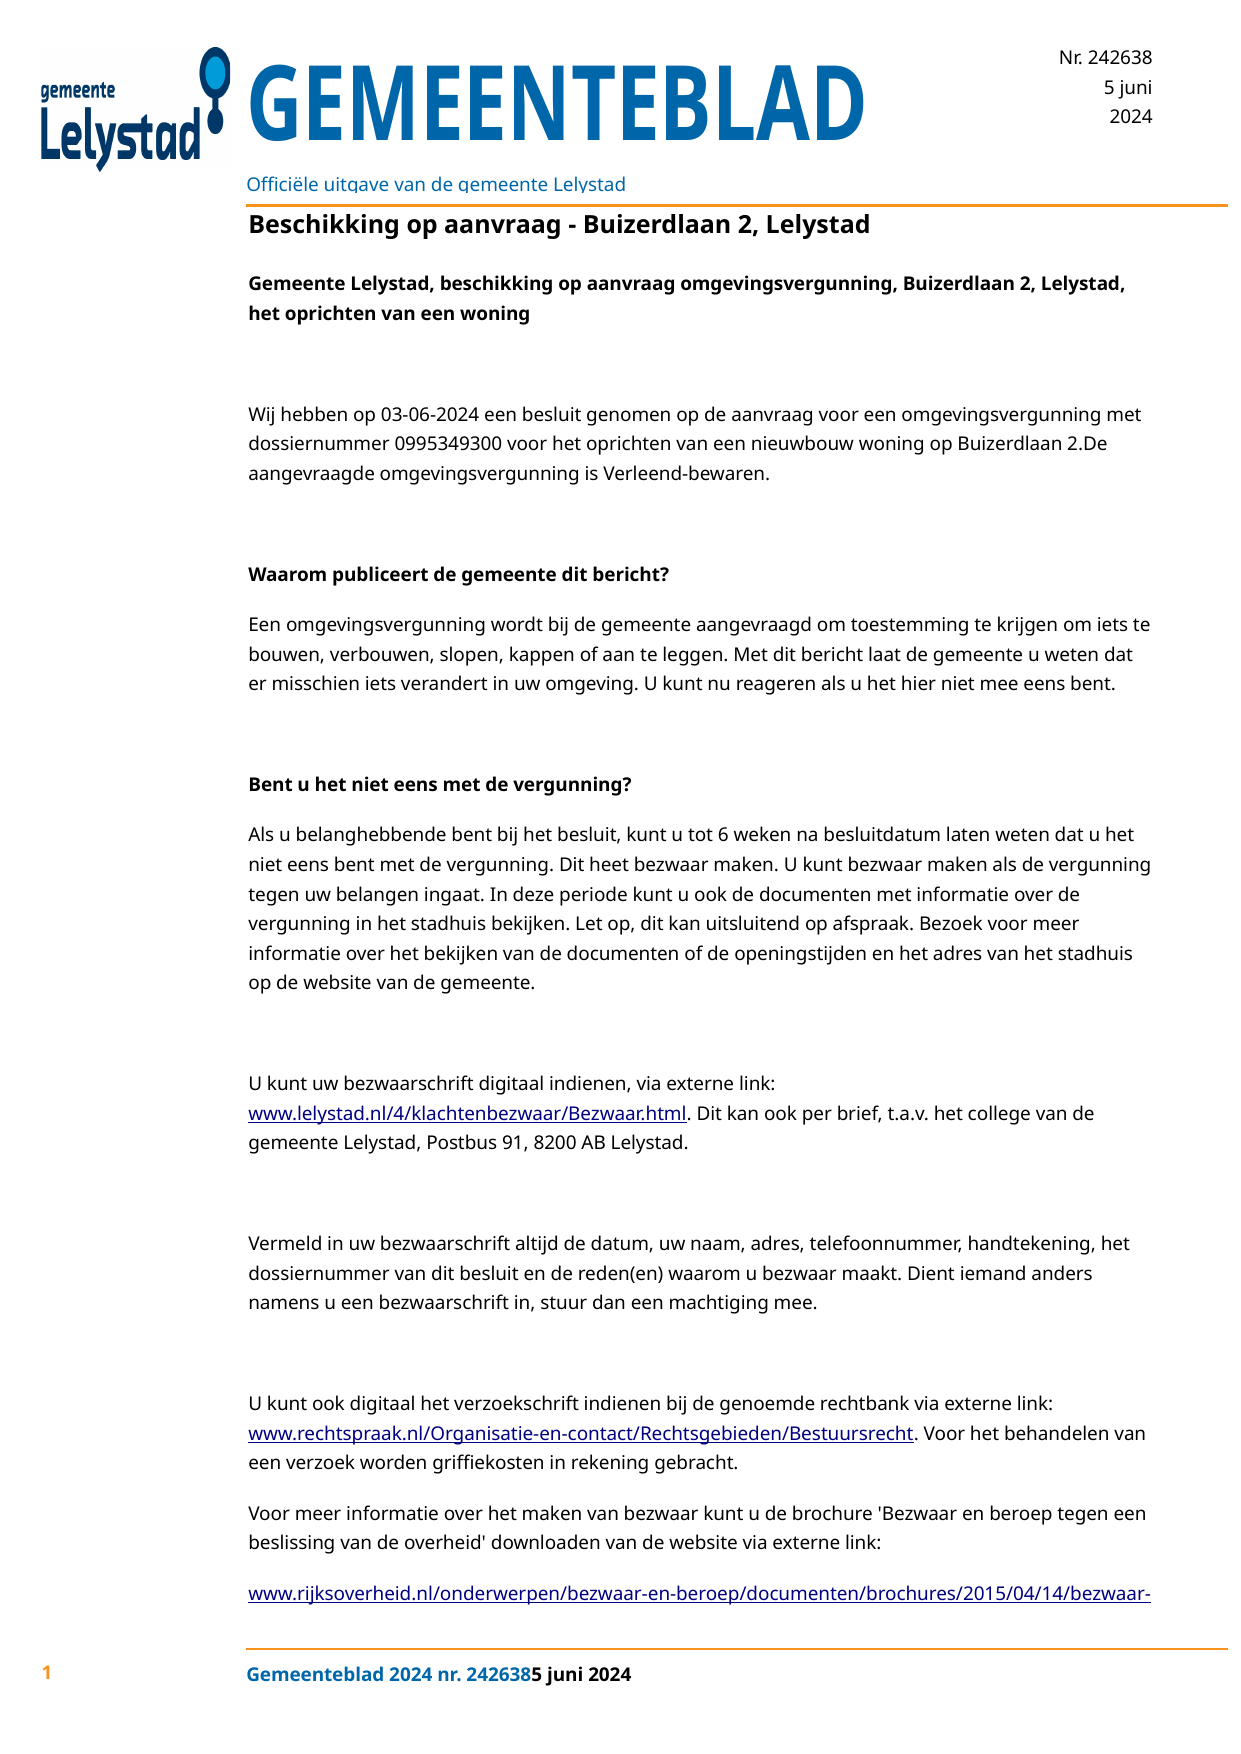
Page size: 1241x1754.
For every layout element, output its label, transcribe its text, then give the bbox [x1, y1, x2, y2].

text Voor meer informatie over het maken van bezwaar kunt u de brochure 'Bezwaar en beroep tegen een beslissing van de overheid' downloaden van de website via externe link: [248, 1500, 1152, 1555]
text U kunt uw bezwaarschrift digitaal indienen, via externe link: www.lelystad.nl/4/klachtenbezwaar/Bezwaar.html. Dit kan ook per brief, t.a.v. het college van de gemeente Lelystad, Postbus 91, 8200 AB Lelystad. [248, 1070, 1152, 1155]
text Als u belanghebbende bent bij het besluit, kunt u tot 6 weken na besluitdatum laten weten dat u het niet eens bent met de vergunning. Dit heet bezwaar maken. U kunt bezwaar maken als de vergunning tegen uw belangen ingaat. In deze periode kunt u ook de documenten met informatie over de vergunning in het stadhuis bekijken. Let op, dit kan uitsluitend op afspraak. Bezoek voor meer informatie over het bekijken van de documenten of de openingstijden en het adres van het stadhuis op de website van de gemeente. [248, 822, 1152, 995]
text U kunt ook digitaal het verzoekschrift indienen bij de genoemde rechtbank via externe link: www.rechtspraak.nl/Organisatie-en-contact/Rechtsgebieden/Bestuursrecht. Voor het behandelen van een verzoek worden griffiekosten in rekening gebracht. [248, 1390, 1152, 1475]
text Gemeente Lelystad, beschikking op aanvraag omgevingsvergunning, Buizerdlaan 2, Lelystad, het oprichten van een woning [248, 270, 1152, 326]
picture [41, 47, 231, 172]
text www.rijksoverheid.nl/onderwerpen/bezwaar-en-beroep/documenten/brochures/2015/04/14/bezwaar- [248, 1580, 1152, 1606]
text Bent u het niet eens met de vergunning? [248, 771, 1152, 797]
text Vermeld in uw bezwaarschrift altijd de datum, uw naam, adres, telefoonnummer, handtekening, het dossiernummer van dit besluit en de reden(en) waarom u bezwaar maakt. Dient iemand anders namens u een bezwaarschrift in, stuur dan een machtiging mee. [248, 1230, 1152, 1315]
text Waarom publiceert de gemeente dit bericht? [248, 561, 1152, 586]
text Wij hebben op 03-06-2024 een besluit genomen op de aanvraag voor een omgevingsvergunning met dossiernummer 0995349300 voor het oprichten van een nieuwbouw woning op Buizerdlaan 2.De aangevraagde omgevingsvergunning is Verleend-bewaren. [248, 401, 1152, 486]
text Beschikking op aanvraag - Buizerdlaan 2, Lelystad [248, 207, 1152, 241]
text Een omgevingsvergunning wordt bij de gemeente aangevraagd om toestemming te krijgen om iets te bouwen, verbouwen, slopen, kappen of aan te leggen. Met dit bericht laat de gemeente u weten dat er misschien iets verandert in uw omgeving. U kunt nu reageren als u het hier niet mee eens bent. [248, 611, 1152, 696]
